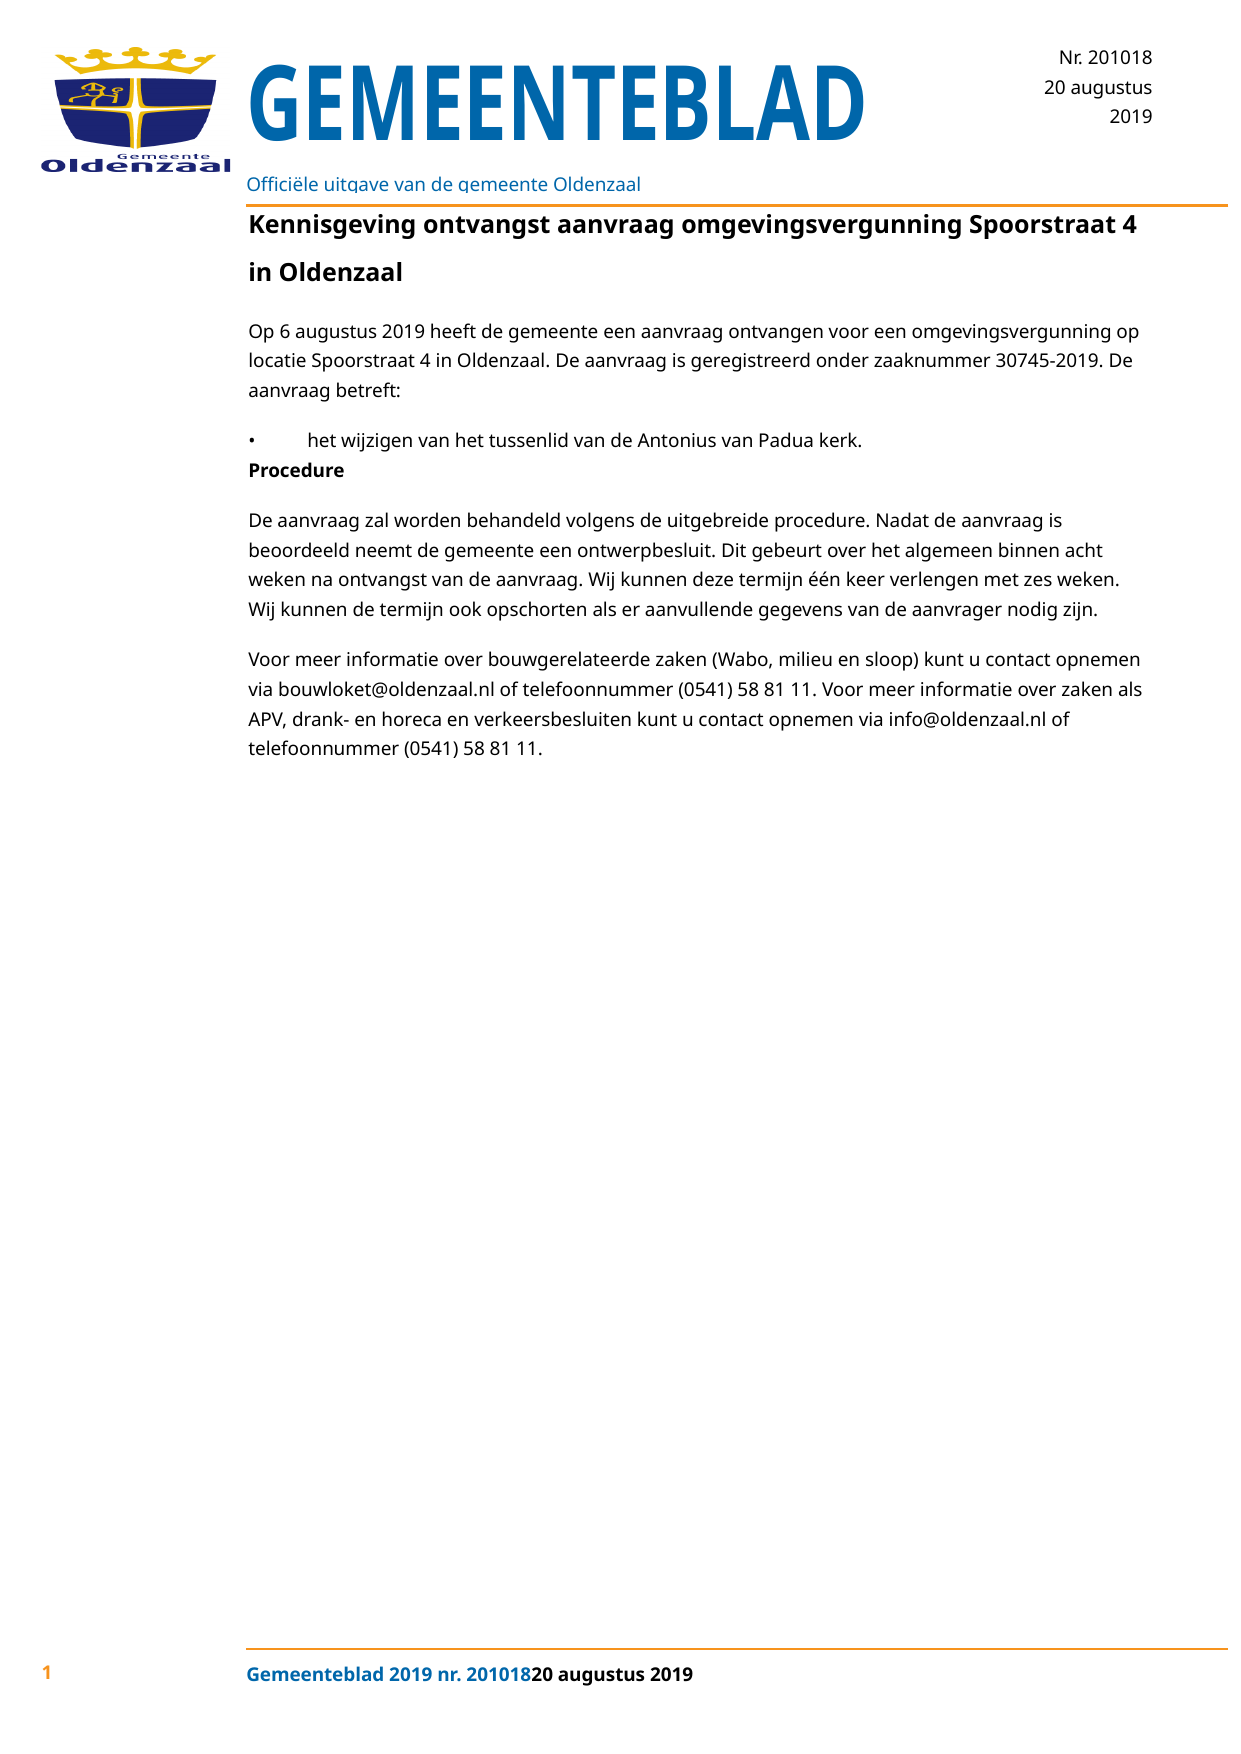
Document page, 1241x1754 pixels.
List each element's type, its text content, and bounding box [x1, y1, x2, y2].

text Op 6 augustus 2019 heeft de gemeente een aanvraag ontvangen voor een omgevingsvergunning op locatie Spoorstraat 4 in Oldenzaal. De aanvraag is geregistreerd onder zaaknummer 30745-2019. De aanvraag betreft: [248, 318, 1152, 403]
text Kennisgeving ontvangst aanvraag omgevingsvergunning Spoorstraat 4 in Oldenzaal [248, 207, 1152, 288]
text Procedure [248, 457, 1152, 483]
picture [41, 47, 231, 172]
text De aanvraag zal worden behandeld volgens de uitgebreide procedure. Nadat de aanvraag is beoordeeld neemt de gemeente een ontwerpbesluit. Dit gebeurt over het algemeen binnen acht weken na ontvangst van de aanvraag. Wij kunnen deze termijn één keer verlengen met zes weken. Wij kunnen de termijn ook opschorten als er aanvullende gegevens van de aanvrager nodig zijn. [248, 507, 1152, 622]
text Voor meer informatie over bouwgerelateerde zaken (Wabo, milieu en sloop) kunt u contact opnemen via bouwloket@oldenzaal.nl of telefoonnummer (0541) 58 81 11. Voor meer informatie over zaken als APV, drank- en horeca en verkeersbesluiten kunt u contact opnemen via info@oldenzaal.nl of telefoonnummer (0541) 58 81 11. [248, 647, 1152, 761]
list het wijzigen van het tussenlid van de Antonius van Padua kerk. [248, 427, 1152, 453]
